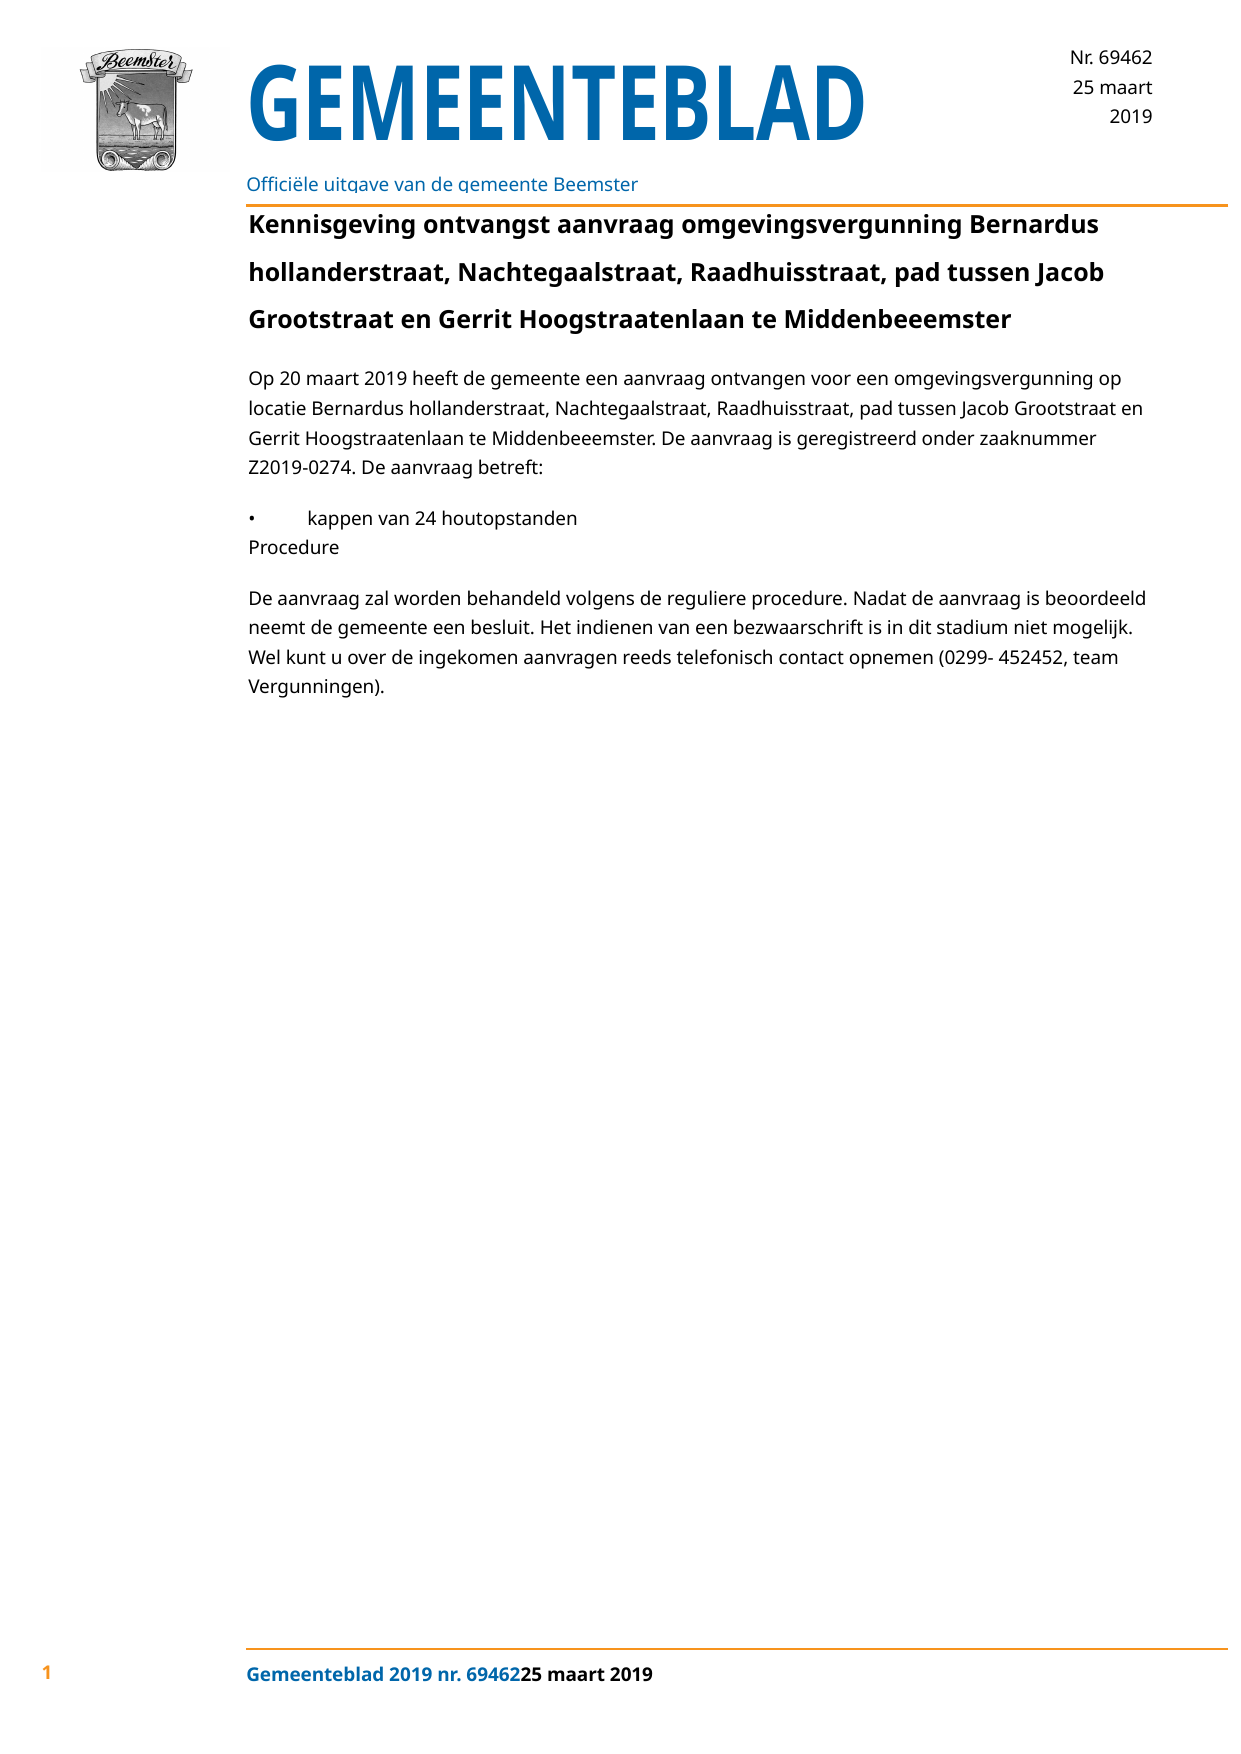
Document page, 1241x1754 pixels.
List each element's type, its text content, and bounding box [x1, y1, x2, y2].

text Op 20 maart 2019 heeft de gemeente een aanvraag ontvangen voor een omgevingsvergunning op locatie Bernardus hollanderstraat, Nachtegaalstraat, Raadhuisstraat, pad tussen Jacob Grootstraat en Gerrit Hoogstraatenlaan te Middenbeeemster. De aanvraag is geregistreerd onder zaaknummer Z2019-0274. De aanvraag betreft: [248, 366, 1152, 480]
text Procedure [248, 534, 1152, 560]
text De aanvraag zal worden behandeld volgens de reguliere procedure. Nadat de aanvraag is beoordeeld neemt de gemeente een besluit. Het indienen van een bezwaarschrift is in dit stadium niet mogelijk. Wel kunt u over de ingekomen aanvragen reeds telefonisch contact opnemen (0299- 452452, team Vergunningen). [248, 585, 1152, 699]
picture [41, 47, 231, 172]
list kappen van 24 houtopstanden [248, 505, 1152, 530]
text Kennisgeving ontvangst aanvraag omgevingsvergunning Bernardus hollanderstraat, Nachtegaalstraat, Raadhuisstraat, pad tussen Jacob Grootstraat en Gerrit Hoogstraatenlaan te Middenbeeemster [248, 207, 1152, 336]
